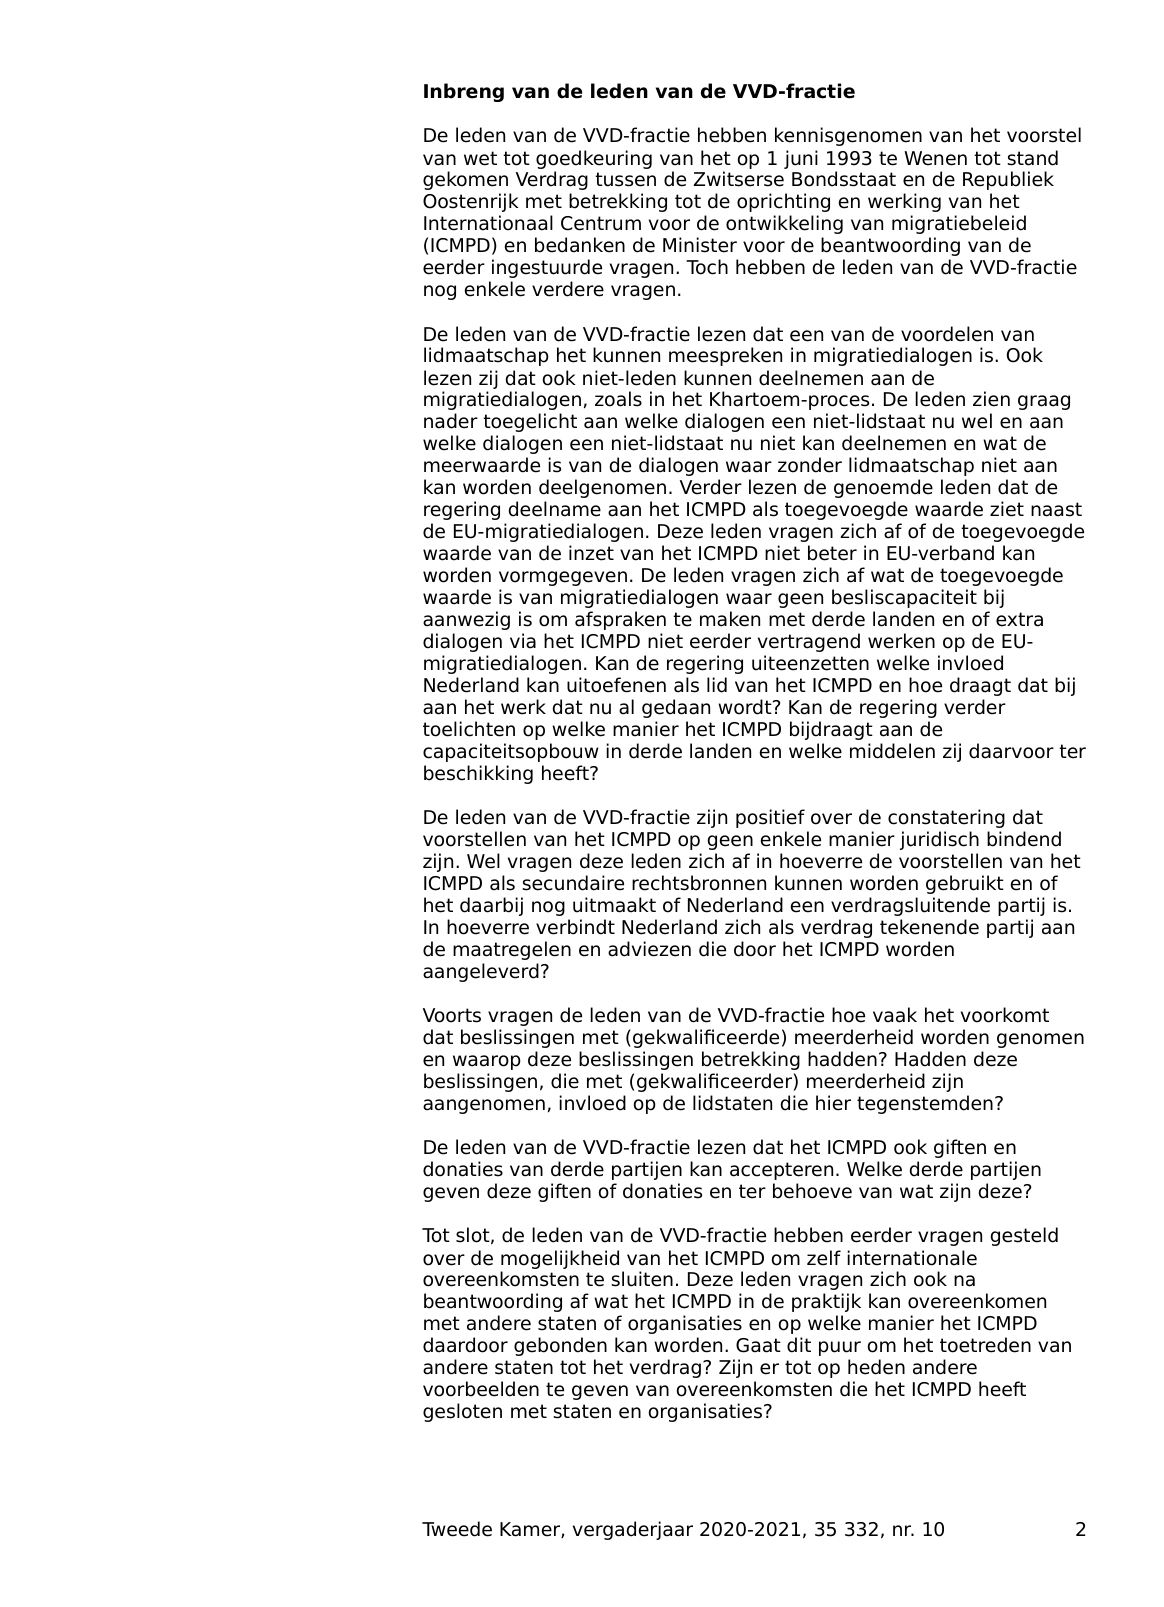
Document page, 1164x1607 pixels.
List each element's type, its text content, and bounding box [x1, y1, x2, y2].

text De leden van de VVD-fractie lezen dat het ICMPD ook giften en donaties van derde partijen kan accepteren. Welke derde partijen geven deze giften of donaties en ter behoeve van wat zijn deze? [422, 1137, 1087, 1203]
text Voorts vragen de leden van de VVD-fractie hoe vaak het voorkomt dat beslissingen met (gekwalificeerde) meerderheid worden genomen en waarop deze beslissingen betrekking hadden? Hadden deze beslissingen, die met (gekwalificeerder) meerderheid zijn aangenomen, invloed op de lidstaten die hier tegenstemden? [422, 1005, 1087, 1115]
text Tot slot, de leden van de VVD-fractie hebben eerder vragen gesteld over de mogelijkheid van het ICMPD om zelf internationale overeenkomsten te sluiten. Deze leden vragen zich ook na beantwoording af wat het ICMPD in de praktijk kan overeenkomen met andere staten of organisaties en op welke manier het ICMPD daardoor gebonden kan worden. Gaat dit puur om het toetreden van andere staten tot het verdrag? Zijn er tot op heden andere voorbeelden te geven van overeenkomsten die het ICMPD heeft gesloten met staten en organisaties? [422, 1225, 1087, 1423]
text De leden van de VVD-fractie zijn positief over de constatering dat voorstellen van het ICMPD op geen enkele manier juridisch bindend zijn. Wel vragen deze leden zich af in hoeverre de voorstellen van het ICMPD als secundaire rechtsbronnen kunnen worden gebruikt en of het daarbij nog uitmaakt of Nederland een verdragsluitende partij is. In hoeverre verbindt Nederland zich als verdrag tekenende partij aan de maatregelen en adviezen die door het ICMPD worden aangeleverd? [422, 807, 1087, 983]
text De leden van de VVD-fractie hebben kennisgenomen van het voorstel van wet tot goedkeuring van het op 1 juni 1993 te Wenen tot stand gekomen Verdrag tussen de Zwitserse Bondsstaat en de Republiek Oostenrijk met betrekking tot de oprichting en werking van het Internationaal Centrum voor de ontwikkeling van migratiebeleid (ICMPD) en bedanken de Minister voor de beantwoording van de eerder ingestuurde vragen. Toch hebben de leden van de VVD-fractie nog enkele verdere vragen. [422, 125, 1087, 301]
text De leden van de VVD-fractie lezen dat een van de voordelen van lidmaatschap het kunnen meespreken in migratiedialogen is. Ook lezen zij dat ook niet-leden kunnen deelnemen aan de migratiedialogen, zoals in het Khartoem-proces. De leden zien graag nader toegelicht aan welke dialogen een niet-lidstaat nu wel en aan welke dialogen een niet-lidstaat nu niet kan deelnemen en wat de meerwaarde is van de dialogen waar zonder lidmaatschap niet aan kan worden deelgenomen. Verder lezen de genoemde leden dat de regering deelname aan het ICMPD als toegevoegde waarde ziet naast de EU-migratiedialogen. Deze leden vragen zich af of de toegevoegde waarde van de inzet van het ICMPD niet beter in EU-verband kan worden vormgegeven. De leden vragen zich af wat de toegevoegde waarde is van migratiedialogen waar geen besliscapaciteit bij aanwezig is om afspraken te maken met derde landen en of extra dialogen via het ICMPD niet eerder vertragend werken op de EU-migratiedialogen. Kan de regering uiteenzetten welke invloed Nederland kan uitoefenen als lid van het ICMPD en hoe draagt dat bij aan het werk dat nu al gedaan wordt? Kan de regering verder toelichten op welke manier het ICMPD bijdraagt aan de capaciteitsopbouw in derde landen en welke middelen zij daarvoor ter beschikking heeft? [422, 323, 1087, 785]
subtitle Inbreng van de leden van de VVD-fractie [422, 81, 1087, 103]
